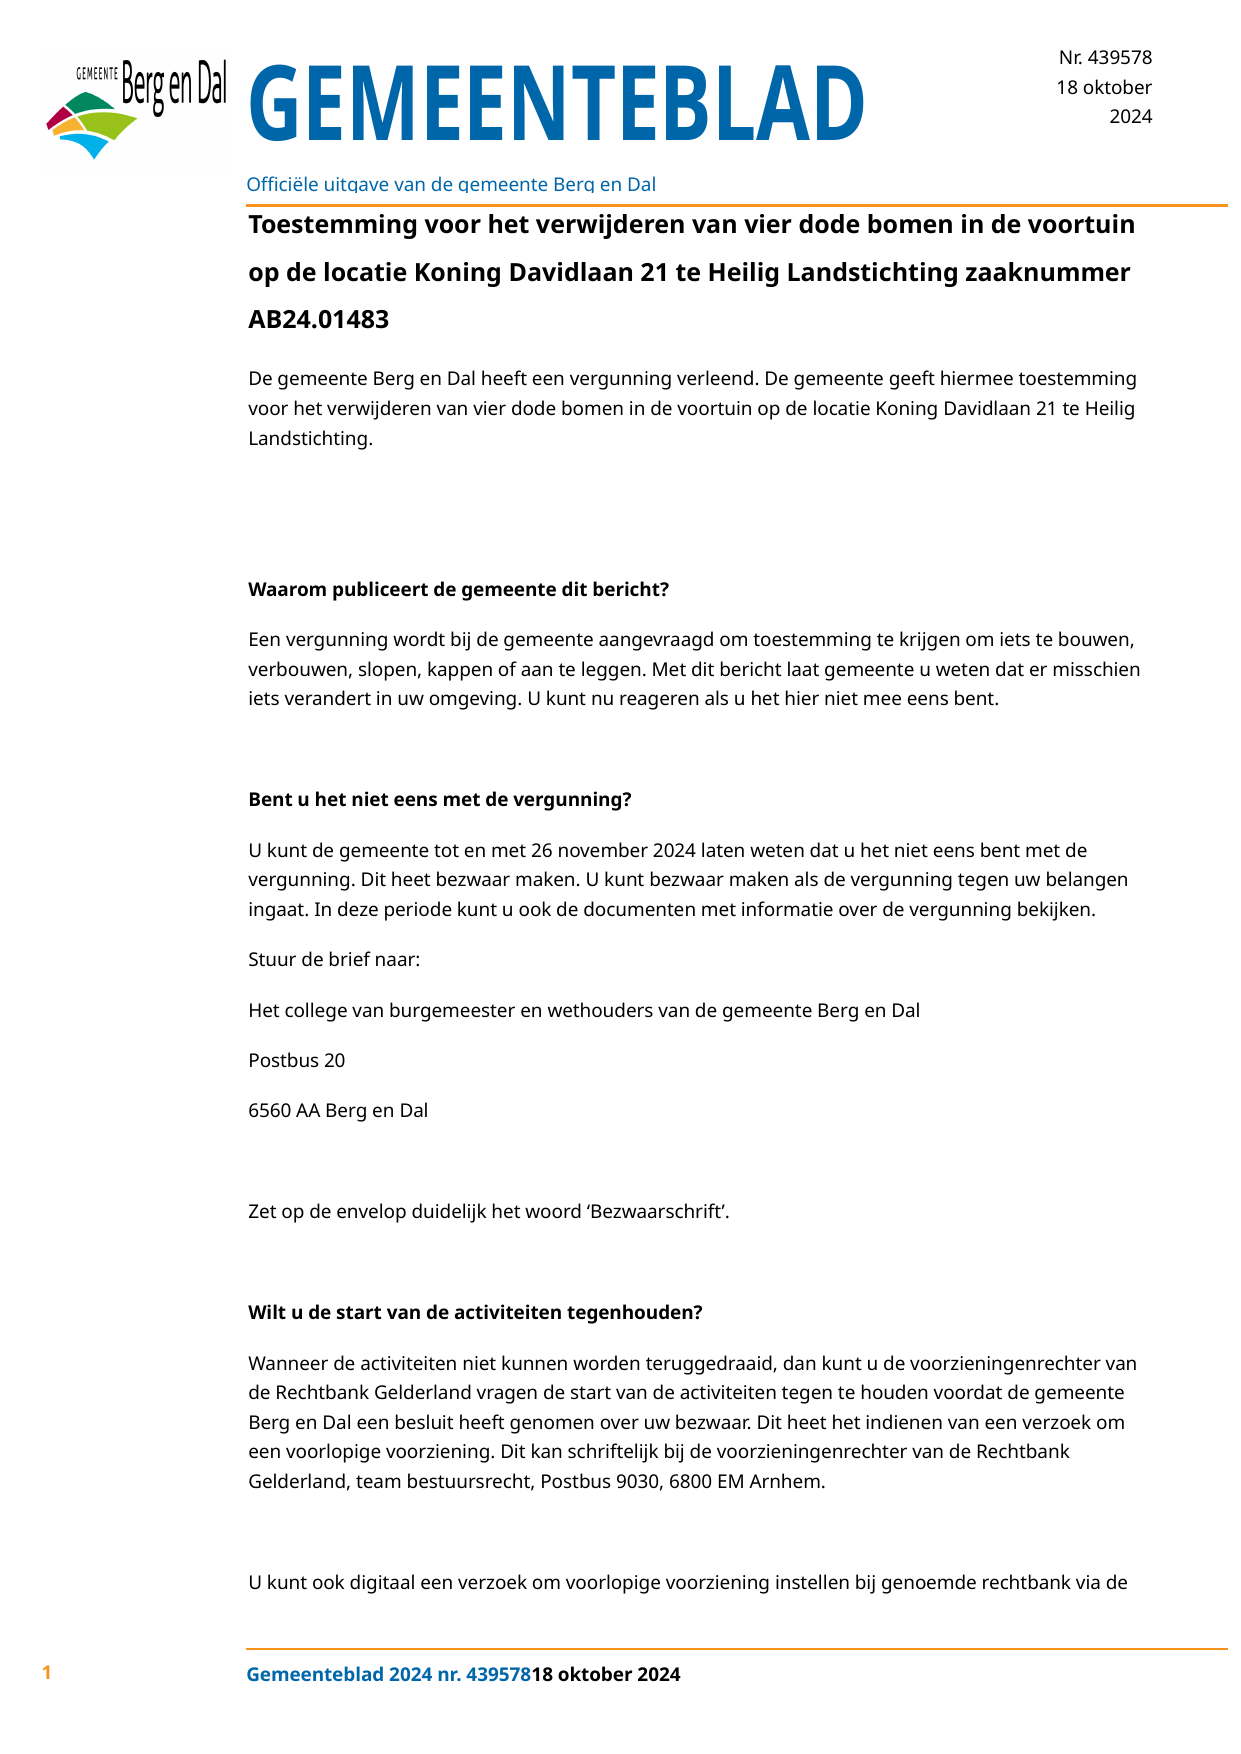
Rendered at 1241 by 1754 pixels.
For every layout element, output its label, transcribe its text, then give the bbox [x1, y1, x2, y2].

text Toestemming voor het verwijderen van vier dode bomen in de voortuin op de locatie Koning Davidlaan 21 te Heilig Landstichting zaaknummer AB24.01483 [248, 207, 1152, 336]
text 6560 AA Berg en Dal [248, 1098, 1152, 1123]
text Postbus 20 [248, 1047, 1152, 1073]
text Zet op de envelop duidelijk het woord ‘Bezwaarschrift’. [248, 1198, 1152, 1224]
text U kunt ook digitaal een verzoek om voorlopige voorziening instellen bij genoemde rechtbank via de [248, 1569, 1152, 1594]
text Wilt u de start van de activiteiten tegenhouden? [248, 1299, 1152, 1325]
text De gemeente Berg en Dal heeft een vergunning verleend. De gemeente geeft hiermee toestemming voor het verwijderen van vier dode bomen in de voortuin op de locatie Koning Davidlaan 21 te Heilig Landstichting. [248, 366, 1152, 450]
text Een vergunning wordt bij de gemeente aangevraagd om toestemming te krijgen om iets te bouwen, verbouwen, slopen, kappen of aan te leggen. Met dit bericht laat gemeente u weten dat er misschien iets verandert in uw omgeving. U kunt nu reageren als u het hier niet mee eens bent. [248, 626, 1152, 711]
text Stuur de brief naar: [248, 946, 1152, 972]
text Bent u het niet eens met de vergunning? [248, 786, 1152, 812]
picture [41, 47, 231, 172]
text Waarom publiceert de gemeente dit bericht? [248, 576, 1152, 602]
text U kunt de gemeente tot en met 26 november 2024 laten weten dat u het niet eens bent met de vergunning. Dit heet bezwaar maken. U kunt bezwaar maken als de vergunning tegen uw belangen ingaat. In deze periode kunt u ook de documenten met informatie over de vergunning bekijken. [248, 837, 1152, 922]
text Wanneer de activiteiten niet kunnen worden teruggedraaid, dan kunt u de voorzieningenrechter van de Rechtbank Gelderland vragen de start van de activiteiten tegen te houden voordat de gemeente Berg en Dal een besluit heeft genomen over uw bezwaar. Dit heet het indienen van een verzoek om een voorlopige voorziening. Dit kan schriftelijk bij de voorzieningenrechter van de Rechtbank Gelderland, team bestuursrecht, Postbus 9030, 6800 EM Arnhem. [248, 1350, 1152, 1494]
text Het college van burgemeester en wethouders van de gemeente Berg en Dal [248, 997, 1152, 1022]
